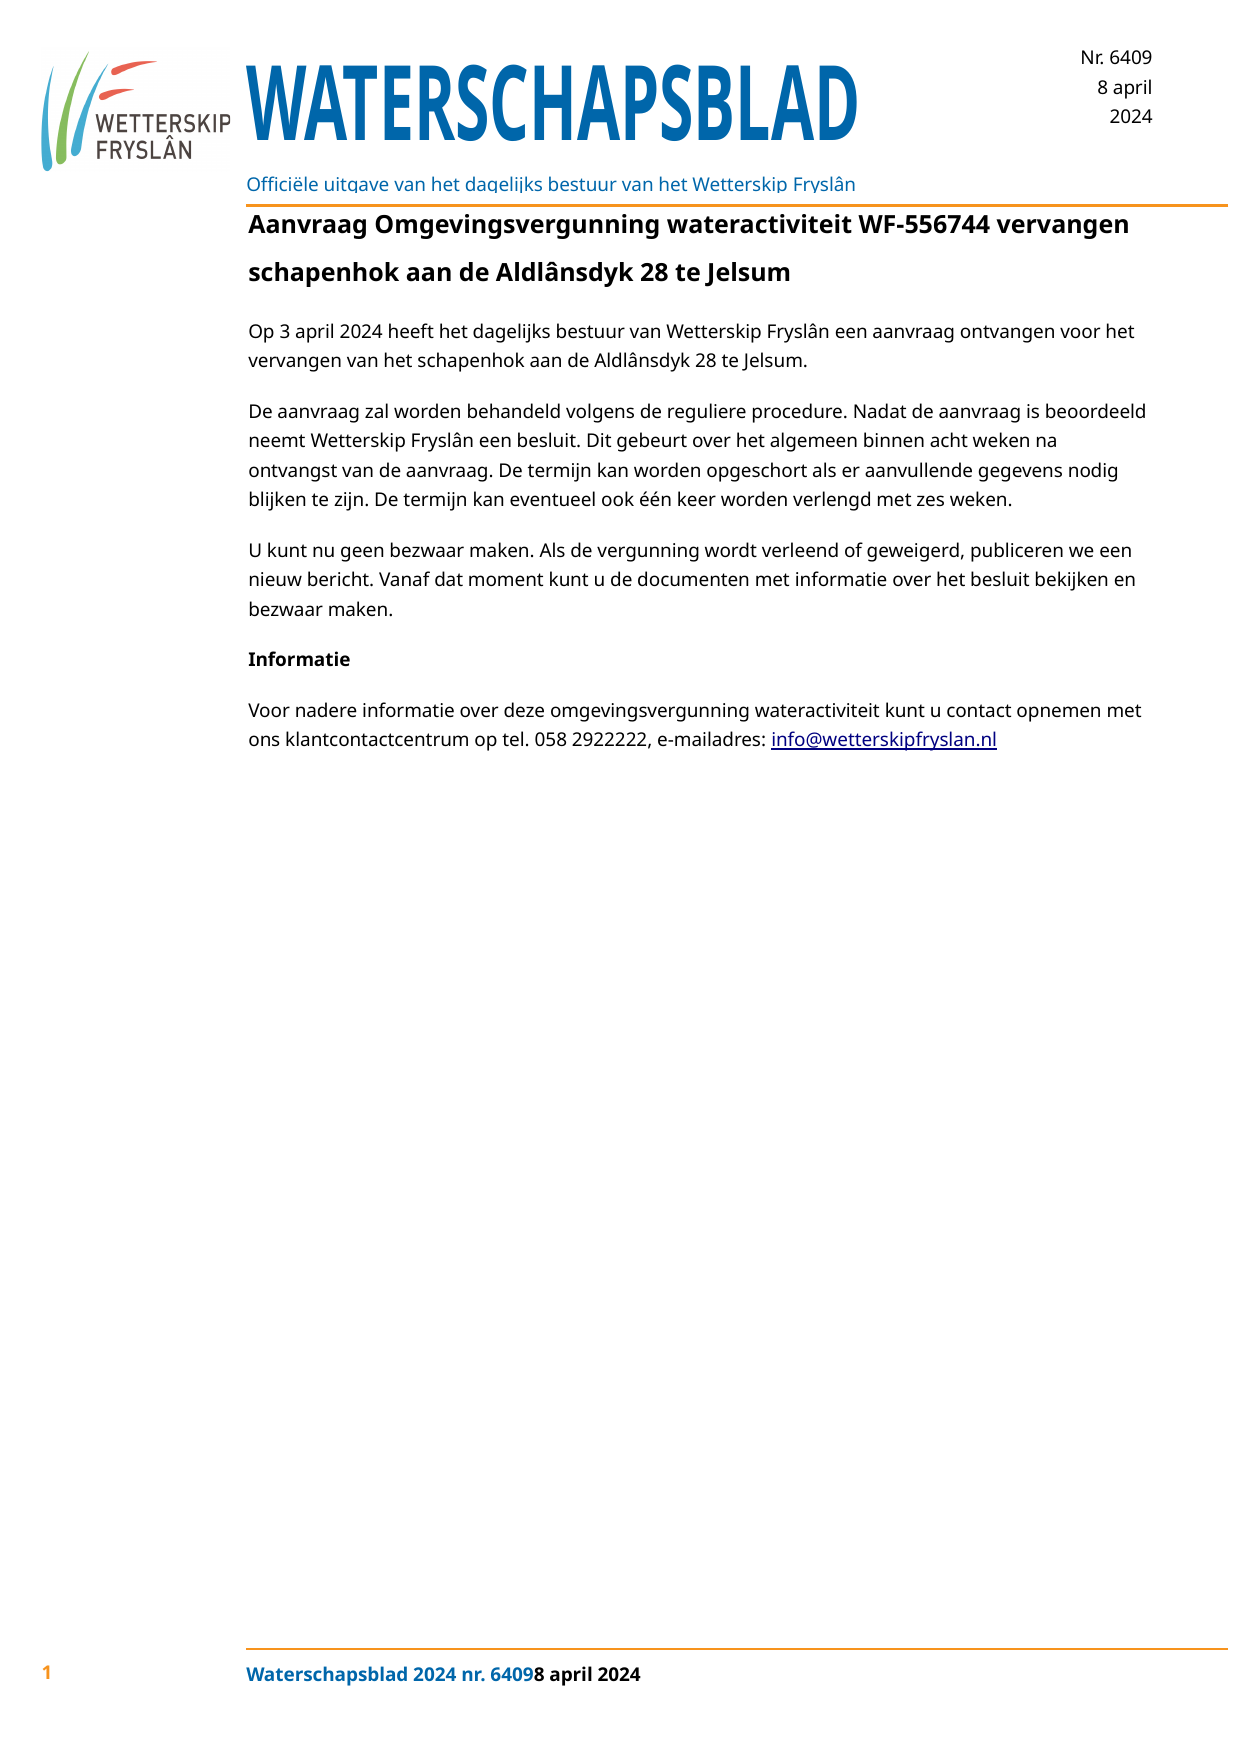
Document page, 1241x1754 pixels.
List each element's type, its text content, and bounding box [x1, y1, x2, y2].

text Op 3 april 2024 heeft het dagelijks bestuur van Wetterskip Fryslân een aanvraag ontvangen voor het vervangen van het schapenhok aan de Aldlânsdyk 28 te Jelsum. [248, 318, 1152, 373]
picture [41, 47, 231, 172]
text U kunt nu geen bezwaar maken. Als de vergunning wordt verleend of geweigerd, publiceren we een nieuw bericht. Vanaf dat moment kunt u de documenten met informatie over het besluit bekijken en bezwaar maken. [248, 537, 1152, 622]
text De aanvraag zal worden behandeld volgens de reguliere procedure. Nadat de aanvraag is beoordeeld neemt Wetterskip Fryslân een besluit. Dit gebeurt over het algemeen binnen acht weken na ontvangst van de aanvraag. De termijn kan worden opgeschort als er aanvullende gegevens nodig blijken te zijn. De termijn kan eventueel ook één keer worden verlengd met zes weken. [248, 398, 1152, 512]
text Aanvraag Omgevingsvergunning wateractiviteit WF-556744 vervangen schapenhok aan de Aldlânsdyk 28 te Jelsum [248, 207, 1152, 288]
text Informatie [248, 647, 1152, 672]
text Voor nadere informatie over deze omgevingsvergunning wateractiviteit kunt u contact opnemen met ons klantcontactcentrum op tel. 058 2922222, e-mailadres: info@wetterskipfryslan.nl [248, 697, 1152, 752]
